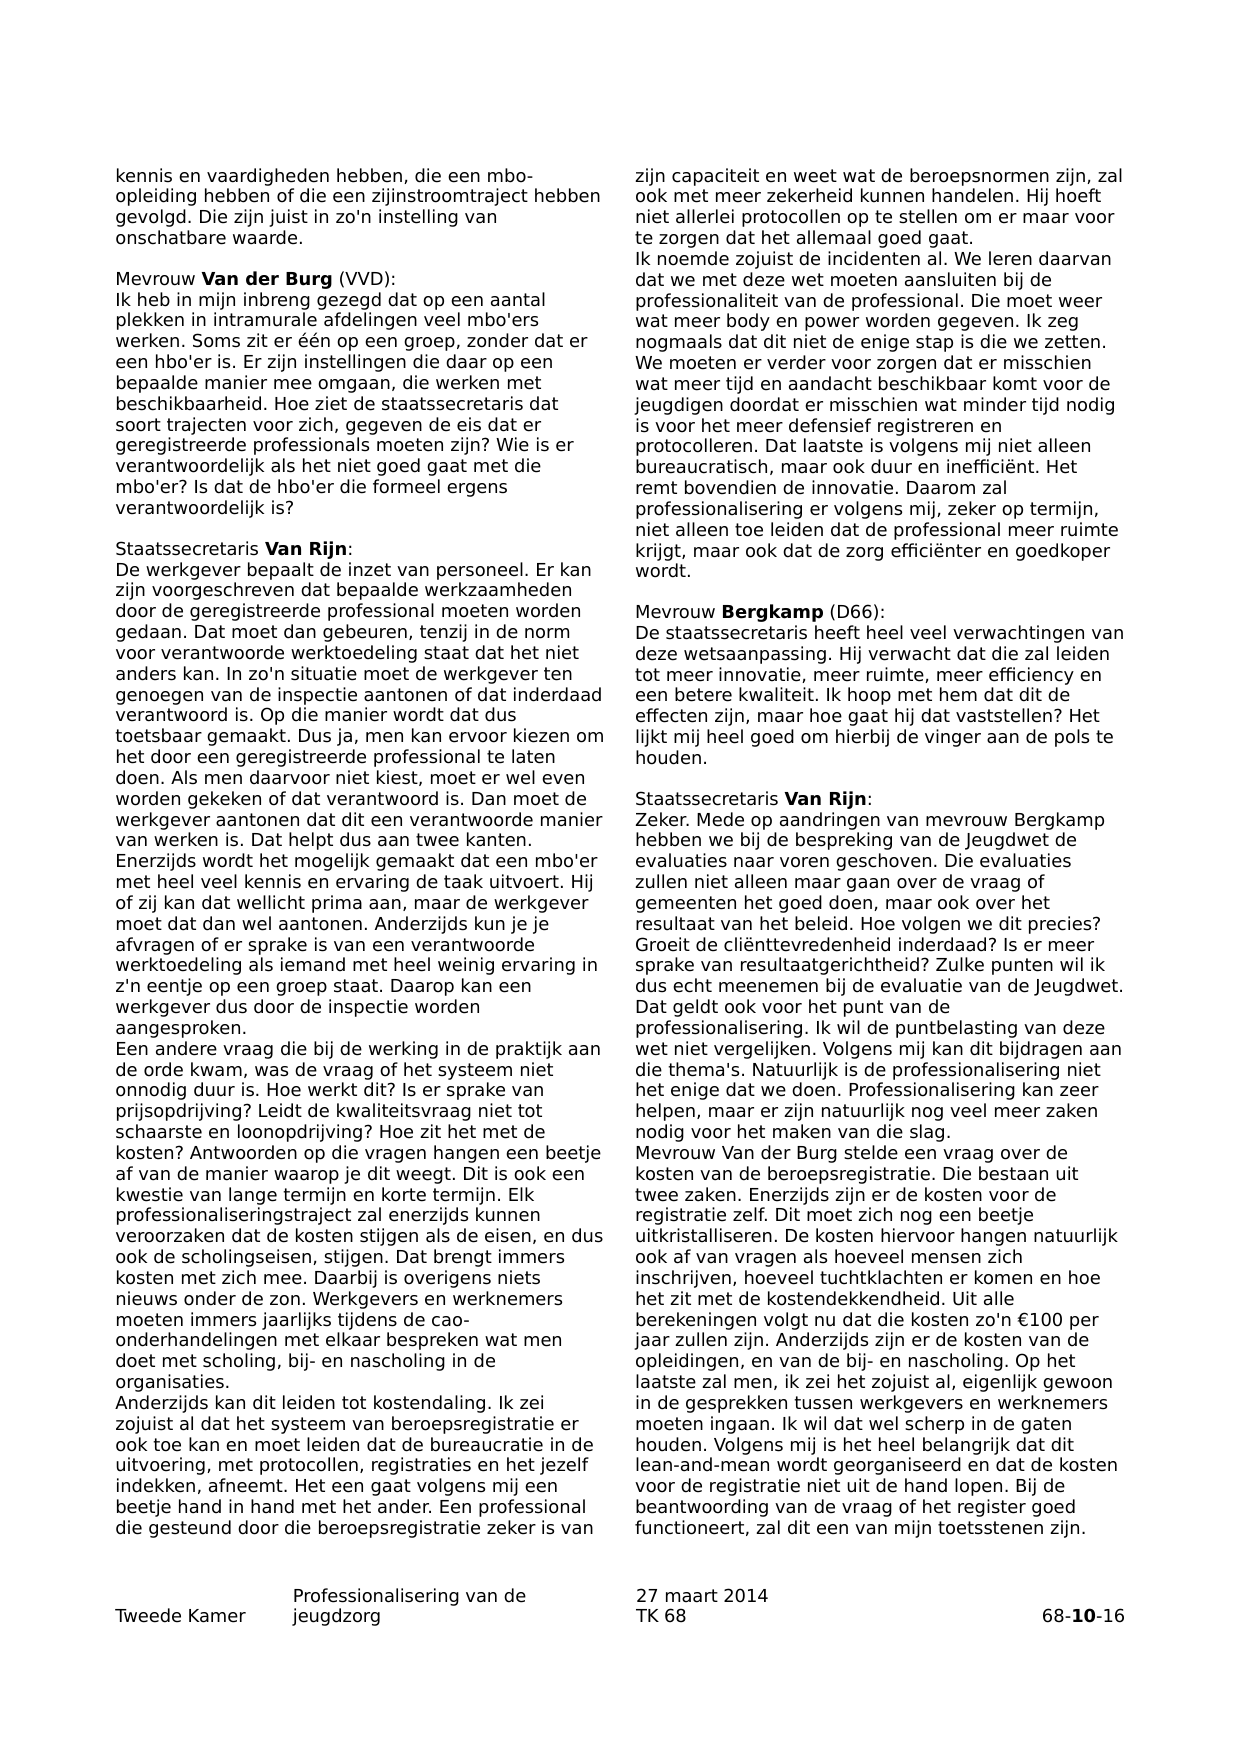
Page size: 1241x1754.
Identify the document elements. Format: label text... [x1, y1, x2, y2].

text zijn capaciteit en weet wat de beroepsnormen zijn, zal ook met meer zekerheid kunnen handelen. Hij hoeft niet allerlei protocollen op te stellen om er maar voor te zorgen dat het allemaal goed gaat. [635, 165, 1125, 249]
text De werkgever bepaalt de inzet van personeel. Er kan zijn voorgeschreven dat bepaalde werkzaamheden door de geregistreerde professional moeten worden gedaan. Dat moet dan gebeuren, tenzij in de norm voor verantwoorde werktoedeling staat dat het niet anders kan. In zo'n situatie moet de werkgever ten genoegen van de inspectie aantonen of dat inderdaad verantwoord is. Op die manier wordt dat dus toetsbaar gemaakt. Dus ja, men kan ervoor kiezen om het door een geregistreerde professional te laten doen. Als men daarvoor niet kiest, moet er wel even worden gekeken of dat verantwoord is. Dan moet de werkgever aantonen dat dit een verantwoorde manier van werken is. Dat helpt dus aan twee kanten. Enerzijds wordt het mogelijk gemaakt dat een mbo'er met heel veel kennis en ervaring de taak uitvoert. Hij of zij kan dat wellicht prima aan, maar de werkgever moet dat dan wel aantonen. Anderzijds kun je je afvragen of er sprake is van een verantwoorde werktoedeling als iemand met heel weinig ervaring in z'n eentje op een groep staat. Daarop kan een werkgever dus door de inspectie worden aangesproken. [115, 559, 605, 1038]
text Mevrouw Van der Burg stelde een vraag over de kosten van de beroepsregistratie. Die bestaan uit twee zaken. Enerzijds zijn er de kosten voor de registratie zelf. Dit moet zich nog een beetje uitkristalliseren. De kosten hiervoor hangen natuurlijk ook af van vragen als hoeveel mensen zich inschrijven, hoeveel tuchtklachten er komen en hoe het zit met de kostendekkendheid. Uit alle berekeningen volgt nu dat die kosten zo'n €100 per jaar zullen zijn. Anderzijds zijn er de kosten van de opleidingen, en van de bij- en nascholing. Op het laatste zal men, ik zei het zojuist al, eigenlijk gewoon in de gesprekken tussen werkgevers en werknemers moeten ingaan. Ik wil dat wel scherp in de gaten houden. Volgens mij is het heel belangrijk dat dit lean-and-mean wordt georganiseerd en dat de kosten voor de registratie niet uit de hand lopen. Bij de beantwoording van de vraag of het register goed functioneert, zal dit een van mijn toetsstenen zijn. [635, 1143, 1125, 1538]
text kennis en vaardigheden hebben, die een mbo-opleiding hebben of die een zijinstroomtraject hebben gevolgd. Die zijn juist in zo'n instelling van onschatbare waarde. [115, 165, 605, 249]
text De staatssecretaris heeft heel veel verwachtingen van deze wetsaanpassing. Hij verwacht dat die zal leiden tot meer innovatie, meer ruimte, meer efficiency en een betere kwaliteit. Ik hoop met hem dat dit de effecten zijn, maar hoe gaat hij dat vaststellen? Het lijkt mij heel goed om hierbij de vinger aan de pols te houden. [635, 623, 1125, 768]
text Ik heb in mijn inbreng gezegd dat op een aantal plekken in intramurale afdelingen veel mbo'ers werken. Soms zit er één op een groep, zonder dat er een hbo'er is. Er zijn instellingen die daar op een bepaalde manier mee omgaan, die werken met beschikbaarheid. Hoe ziet de staatssecretaris dat soort trajecten voor zich, gegeven de eis dat er geregistreerde professionals moeten zijn? Wie is er verantwoordelijk als het niet goed gaat met die mbo'er? Is dat de hbo'er die formeel ergens verantwoordelijk is? [115, 289, 605, 518]
text Anderzijds kan dit leiden tot kostendaling. Ik zei zojuist al dat het systeem van beroepsregistratie er ook toe kan en moet leiden dat de bureaucratie in de uitvoering, met protocollen, registraties en het jezelf indekken, afneemt. Het een gaat volgens mij een beetje hand in hand met het ander. Een professional die gesteund door die beroepsregistratie zeker is van [115, 1393, 605, 1538]
text Mevrouw Van der Burg (VVD): [115, 269, 605, 289]
text Mevrouw Bergkamp (D66): [635, 602, 1125, 623]
text Een andere vraag die bij de werking in de praktijk aan de orde kwam, was de vraag of het systeem niet onnodig duur is. Hoe werkt dit? Is er sprake van prijsopdrijving? Leidt de kwaliteitsvraag niet tot schaarste en loonopdrijving? Hoe zit het met de kosten? Antwoorden op die vragen hangen een beetje af van de manier waarop je dit weegt. Dit is ook een kwestie van lange termijn en korte termijn. Elk professionaliseringstraject zal enerzijds kunnen veroorzaken dat de kosten stijgen als de eisen, en dus ook de scholingseisen, stijgen. Dat brengt immers kosten met zich mee. Daarbij is overigens niets nieuws onder de zon. Werkgevers en werknemers moeten immers jaarlijks tijdens de cao-onderhandelingen met elkaar bespreken wat men doet met scholing, bij- en nascholing in de organisaties. [115, 1038, 605, 1393]
text Staatssecretaris Van Rijn: [115, 538, 605, 559]
text Zeker. Mede op aandringen van mevrouw Bergkamp hebben we bij de bespreking van de Jeugdwet de evaluaties naar voren geschoven. Die evaluaties zullen niet alleen maar gaan over de vraag of gemeenten het goed doen, maar ook over het resultaat van het beleid. Hoe volgen we dit precies? Groeit de cliënttevredenheid inderdaad? Is er meer sprake van resultaatgerichtheid? Zulke punten wil ik dus echt meenemen bij de evaluatie van de Jeugdwet. Dat geldt ook voor het punt van de professionalisering. Ik wil de puntbelasting van deze wet niet vergelijken. Volgens mij kan dit bijdragen aan die thema's. Natuurlijk is de professionalisering niet het enige dat we doen. Professionalisering kan zeer helpen, maar er zijn natuurlijk nog veel meer zaken nodig voor het maken van die slag. [635, 809, 1125, 1143]
text Staatssecretaris Van Rijn: [635, 788, 1125, 809]
text Ik noemde zojuist de incidenten al. We leren daarvan dat we met deze wet moeten aansluiten bij de professionaliteit van de professional. Die moet weer wat meer body en power worden gegeven. Ik zeg nogmaals dat dit niet de enige stap is die we zetten. We moeten er verder voor zorgen dat er misschien wat meer tijd en aandacht beschikbaar komt voor de jeugdigen doordat er misschien wat minder tijd nodig is voor het meer defensief registreren en protocolleren. Dat laatste is volgens mij niet alleen bureaucratisch, maar ook duur en inefficiënt. Het remt bovendien de innovatie. Daarom zal professionalisering er volgens mij, zeker op termijn, niet alleen toe leiden dat de professional meer ruimte krijgt, maar ook dat de zorg efficiënter en goedkoper wordt. [635, 249, 1125, 582]
